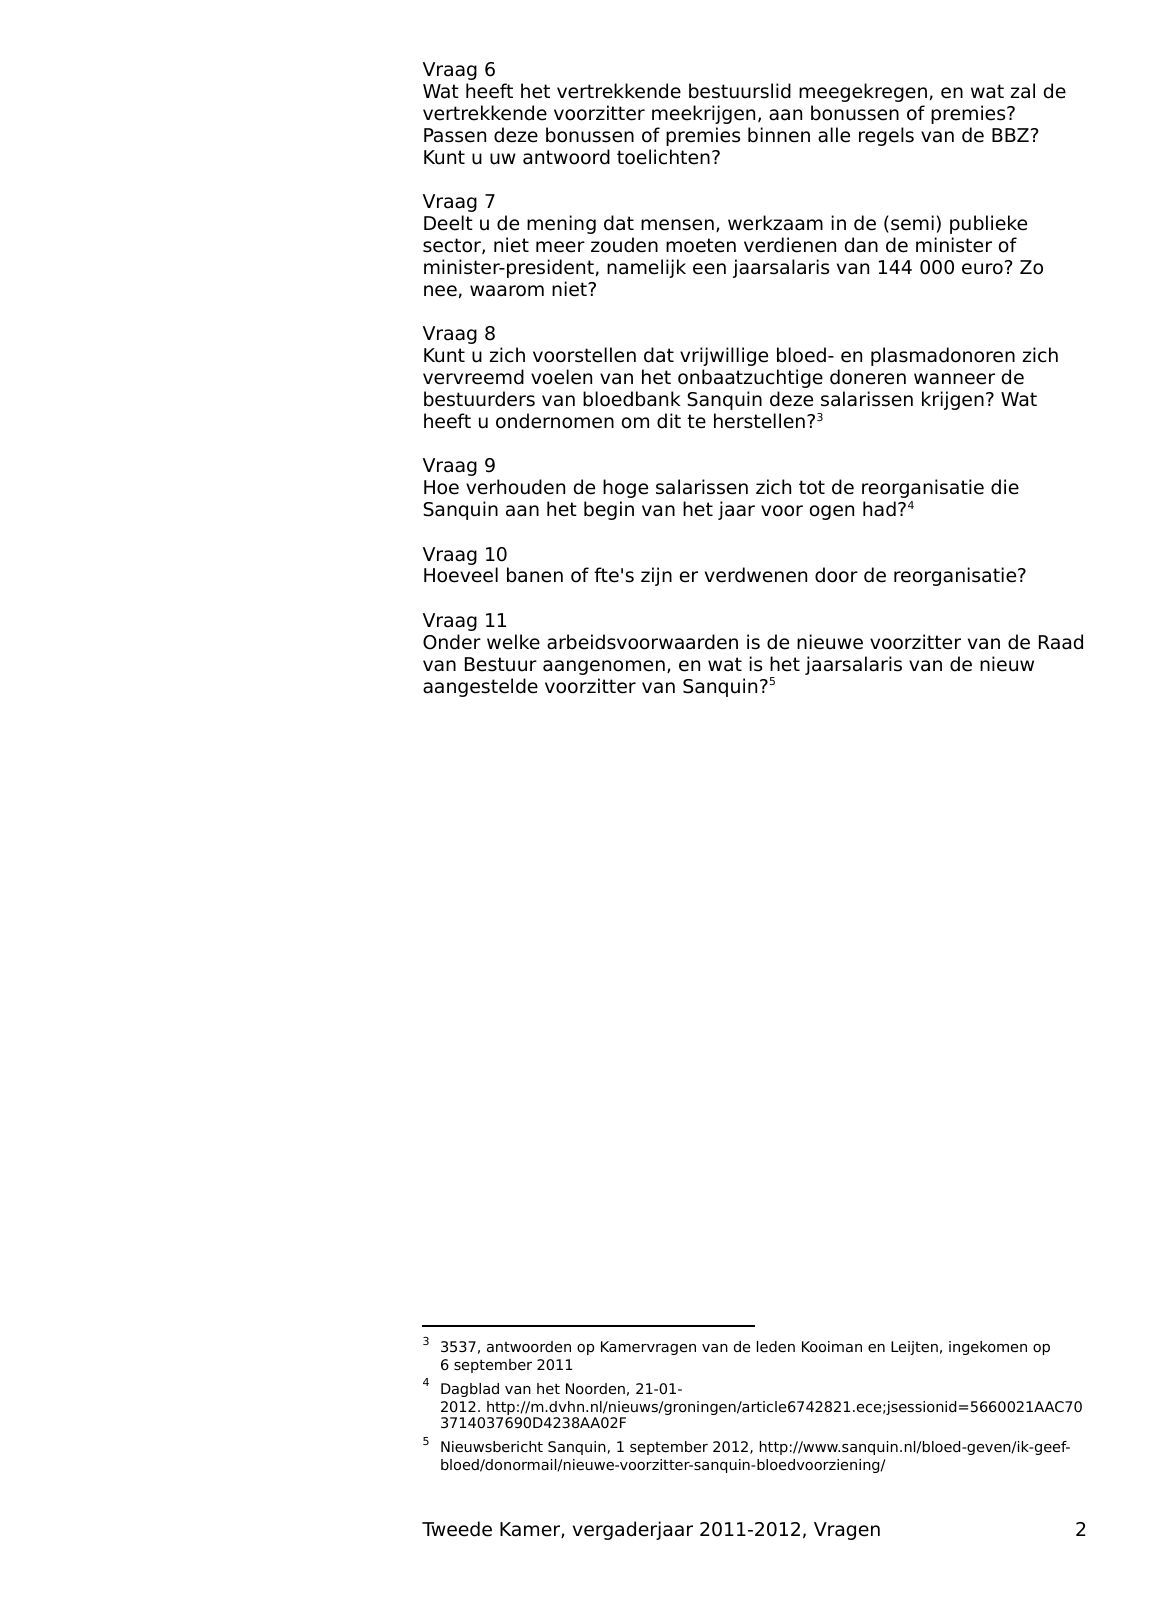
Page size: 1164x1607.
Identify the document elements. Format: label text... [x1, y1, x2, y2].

text Deelt u de mening dat mensen, werkzaam in de (semi) publieke sector, niet meer zouden moeten verdienen dan de minister of minister-president, namelijk een jaarsalaris van 144 000 euro? Zo nee, waarom niet? [422, 213, 1087, 301]
text Wat heeft het vertrekkende bestuurslid meegekregen, en wat zal de vertrekkende voorzitter meekrijgen, aan bonussen of premies? Passen deze bonussen of premies binnen alle regels van de BBZ? Kunt u uw antwoord toelichten? [422, 81, 1087, 169]
text Vraag 9 [422, 455, 1087, 477]
text Hoe verhouden de hoge salarissen zich tot de reorganisatie die Sanquin aan het begin van het jaar voor ogen had? [422, 477, 1087, 521]
text Vraag 8 [422, 323, 1087, 345]
text Vraag 10 [422, 543, 1087, 565]
text Vraag 6 [422, 59, 1087, 81]
text Kunt u zich voorstellen dat vrijwillige bloed- en plasmadonoren zich vervreemd voelen van het onbaatzuchtige doneren wanneer de bestuurders van bloedbank Sanquin deze salarissen krijgen? Wat heeft u ondernomen om dit te herstellen? [422, 345, 1087, 433]
text Vraag 7 [422, 191, 1087, 213]
text 3537, antwoorden op Kamervragen van de leden Kooiman en Leijten, ingekomen op 6 september 2011 [422, 1335, 1087, 1374]
text Dagblad van het Noorden, 21-01-2012. http://m.dvhn.nl/nieuws/groningen/article6742821.ece;jsessionid=5660021AAC703714037690D4238AA02F [422, 1377, 1087, 1432]
text Onder welke arbeidsvoorwaarden is de nieuwe voorzitter van de Raad van Bestuur aangenomen, en wat is het jaarsalaris van de nieuw aangestelde voorzitter van Sanquin? [422, 632, 1087, 697]
text Nieuwsbericht Sanquin, 1 september 2012, http://www.sanquin.nl/bloed-geven/ik-geef-bloed/donormail/nieuwe-voorzitter-sanquin-bloedvoorziening/ [422, 1435, 1087, 1474]
text Hoeveel banen of fte's zijn er verdwenen door de reorganisatie? [422, 565, 1087, 587]
text Vraag 11 [422, 609, 1087, 632]
